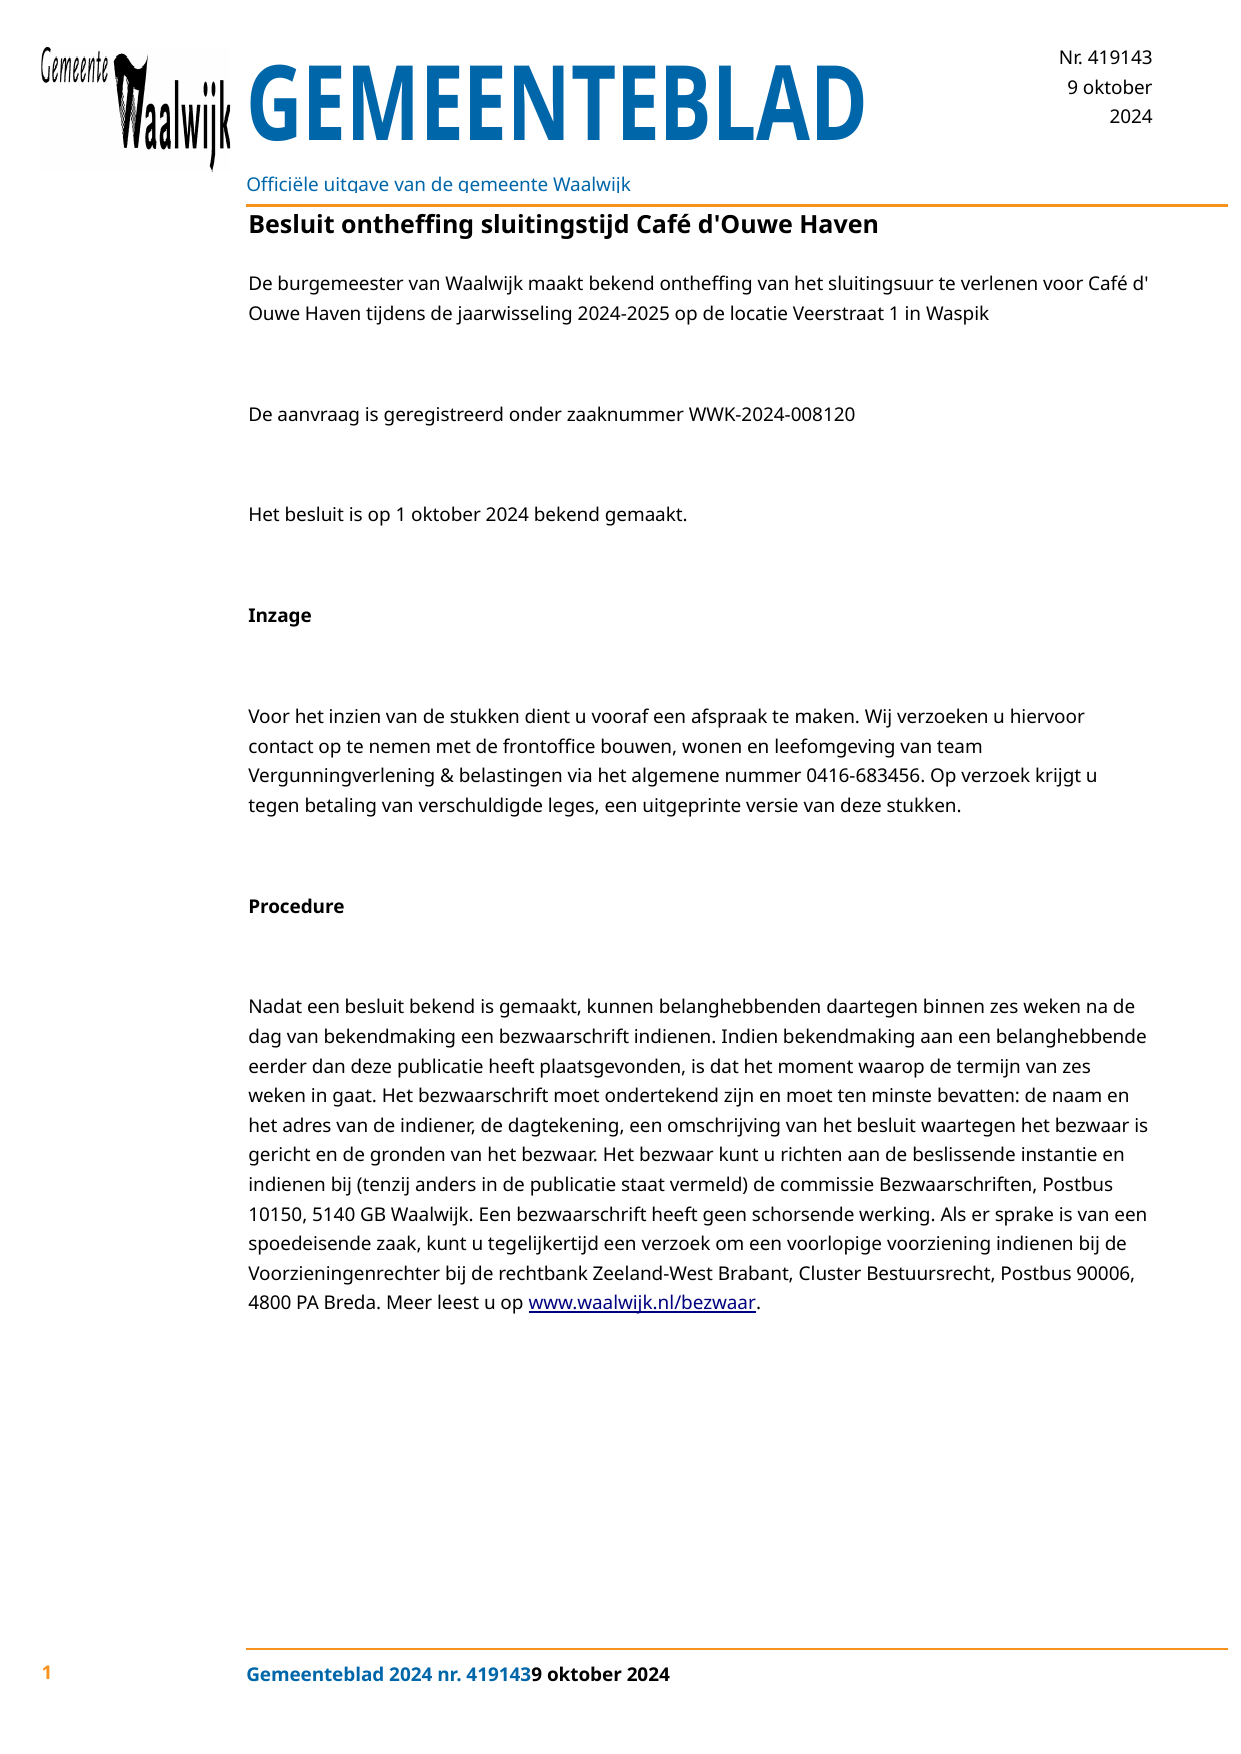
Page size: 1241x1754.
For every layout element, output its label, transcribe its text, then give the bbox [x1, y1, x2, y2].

text Procedure [248, 893, 1152, 918]
text Voor het inzien van de stukken dient u vooraf een afspraak te maken. Wij verzoeken u hiervoor contact op te nemen met de frontoffice bouwen, wonen en leefomgeving van team Vergunningverlening & belastingen via het algemene nummer 0416-683456. Op verzoek krijgt u tegen betaling van verschuldigde leges, een uitgeprinte versie van deze stukken. [248, 703, 1152, 818]
text Besluit ontheffing sluitingstijd Café d'Ouwe Haven [248, 207, 1152, 241]
text Inzage [248, 602, 1152, 628]
text De aanvraag is geregistreerd onder zaaknummer WWK-2024-008120 [248, 401, 1152, 426]
text Het besluit is op 1 oktober 2024 bekend gemaakt. [248, 502, 1152, 527]
text De burgemeester van Waalwijk maakt bekend ontheffing van het sluitingsuur te verlenen voor Café d' Ouwe Haven tijdens de jaarwisseling 2024-2025 op de locatie Veerstraat 1 in Waspik [248, 270, 1152, 326]
text Nadat een besluit bekend is gemaakt, kunnen belanghebbenden daartegen binnen zes weken na de dag van bekendmaking een bezwaarschrift indienen. Indien bekendmaking aan een belanghebbende eerder dan deze publicatie heeft plaatsgevonden, is dat het moment waarop de termijn van zes weken in gaat. Het bezwaarschrift moet ondertekend zijn en moet ten minste bevatten: de naam en het adres van de indiener, de dagtekening, een omschrijving van het besluit waartegen het bezwaar is gericht en de gronden van het bezwaar. Het bezwaar kunt u richten aan de beslissende instantie en indienen bij (tenzij anders in de publicatie staat vermeld) de commissie Bezwaarschriften, Postbus 10150, 5140 GB Waalwijk. Een bezwaarschrift heeft geen schorsende werking. Als er sprake is van een spoedeisende zaak, kunt u tegelijkertijd een verzoek om een voorlopige voorziening indienen bij de Voorzieningenrechter bij de rechtbank Zeeland-West Brabant, Cluster Bestuursrecht, Postbus 90006, 4800 PA Breda. Meer leest u op www.waalwijk.nl/bezwaar. [248, 994, 1152, 1315]
picture [41, 47, 231, 172]
